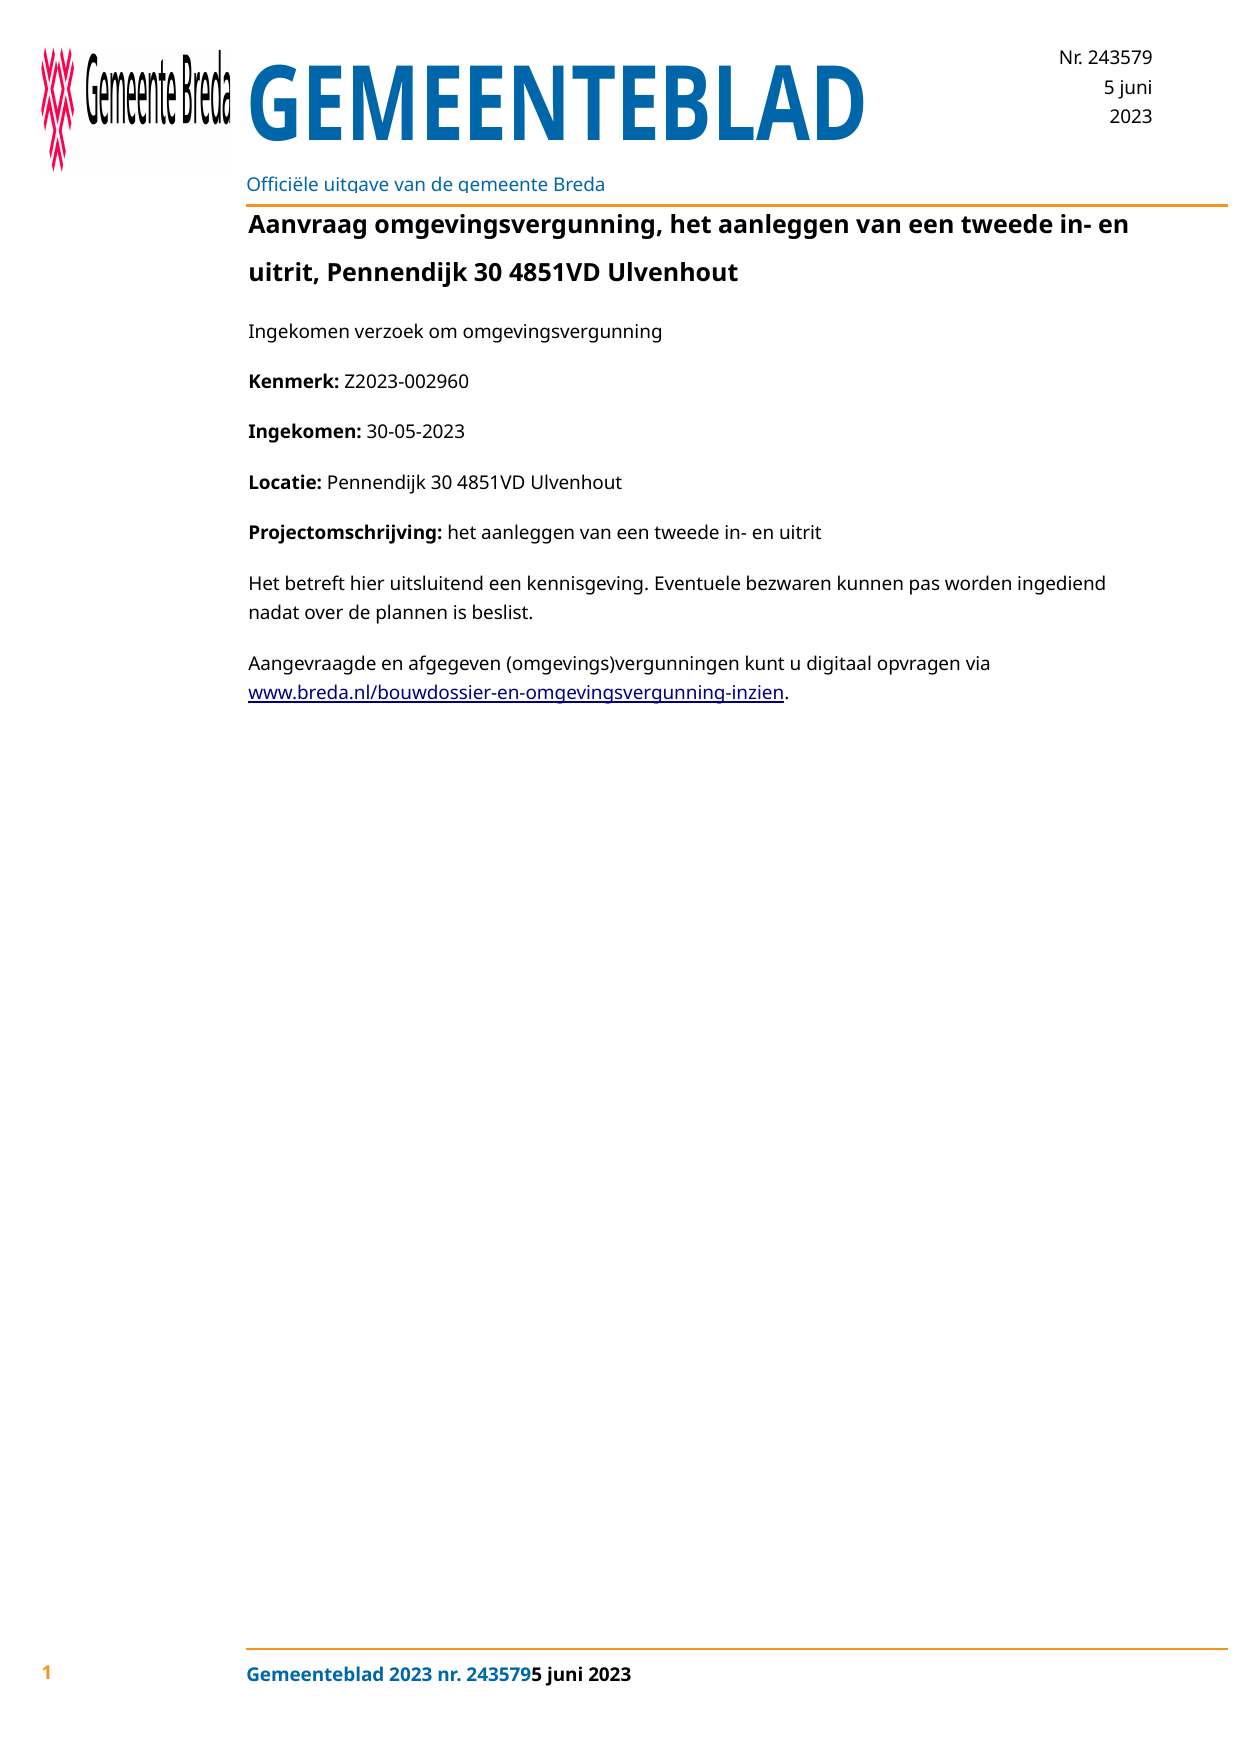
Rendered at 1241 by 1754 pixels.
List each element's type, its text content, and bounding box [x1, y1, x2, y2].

text Aanvraag omgevingsvergunning, het aanleggen van een tweede in- en uitrit, Pennendijk 30 4851VD Ulvenhout [248, 207, 1152, 288]
text Kenmerk: Z2023-002960 [248, 368, 1152, 394]
text Ingekomen verzoek om omgevingsvergunning [248, 318, 1152, 344]
text Het betreft hier uitsluitend een kennisgeving. Eventuele bezwaren kunnen pas worden ingediend nadat over de plannen is beslist. [248, 570, 1152, 625]
picture [41, 47, 231, 172]
text Locatie: Pennendijk 30 4851VD Ulvenhout [248, 469, 1152, 495]
text Ingekomen: 30-05-2023 [248, 419, 1152, 444]
text Projectomschrijving: het aanleggen van een tweede in- en uitrit [248, 519, 1152, 545]
text Aangevraagde en afgegeven (omgevings)vergunningen kunt u digitaal opvragen via www.breda.nl/bouwdossier-en-omgevingsvergunning-inzien. [248, 650, 1152, 705]
